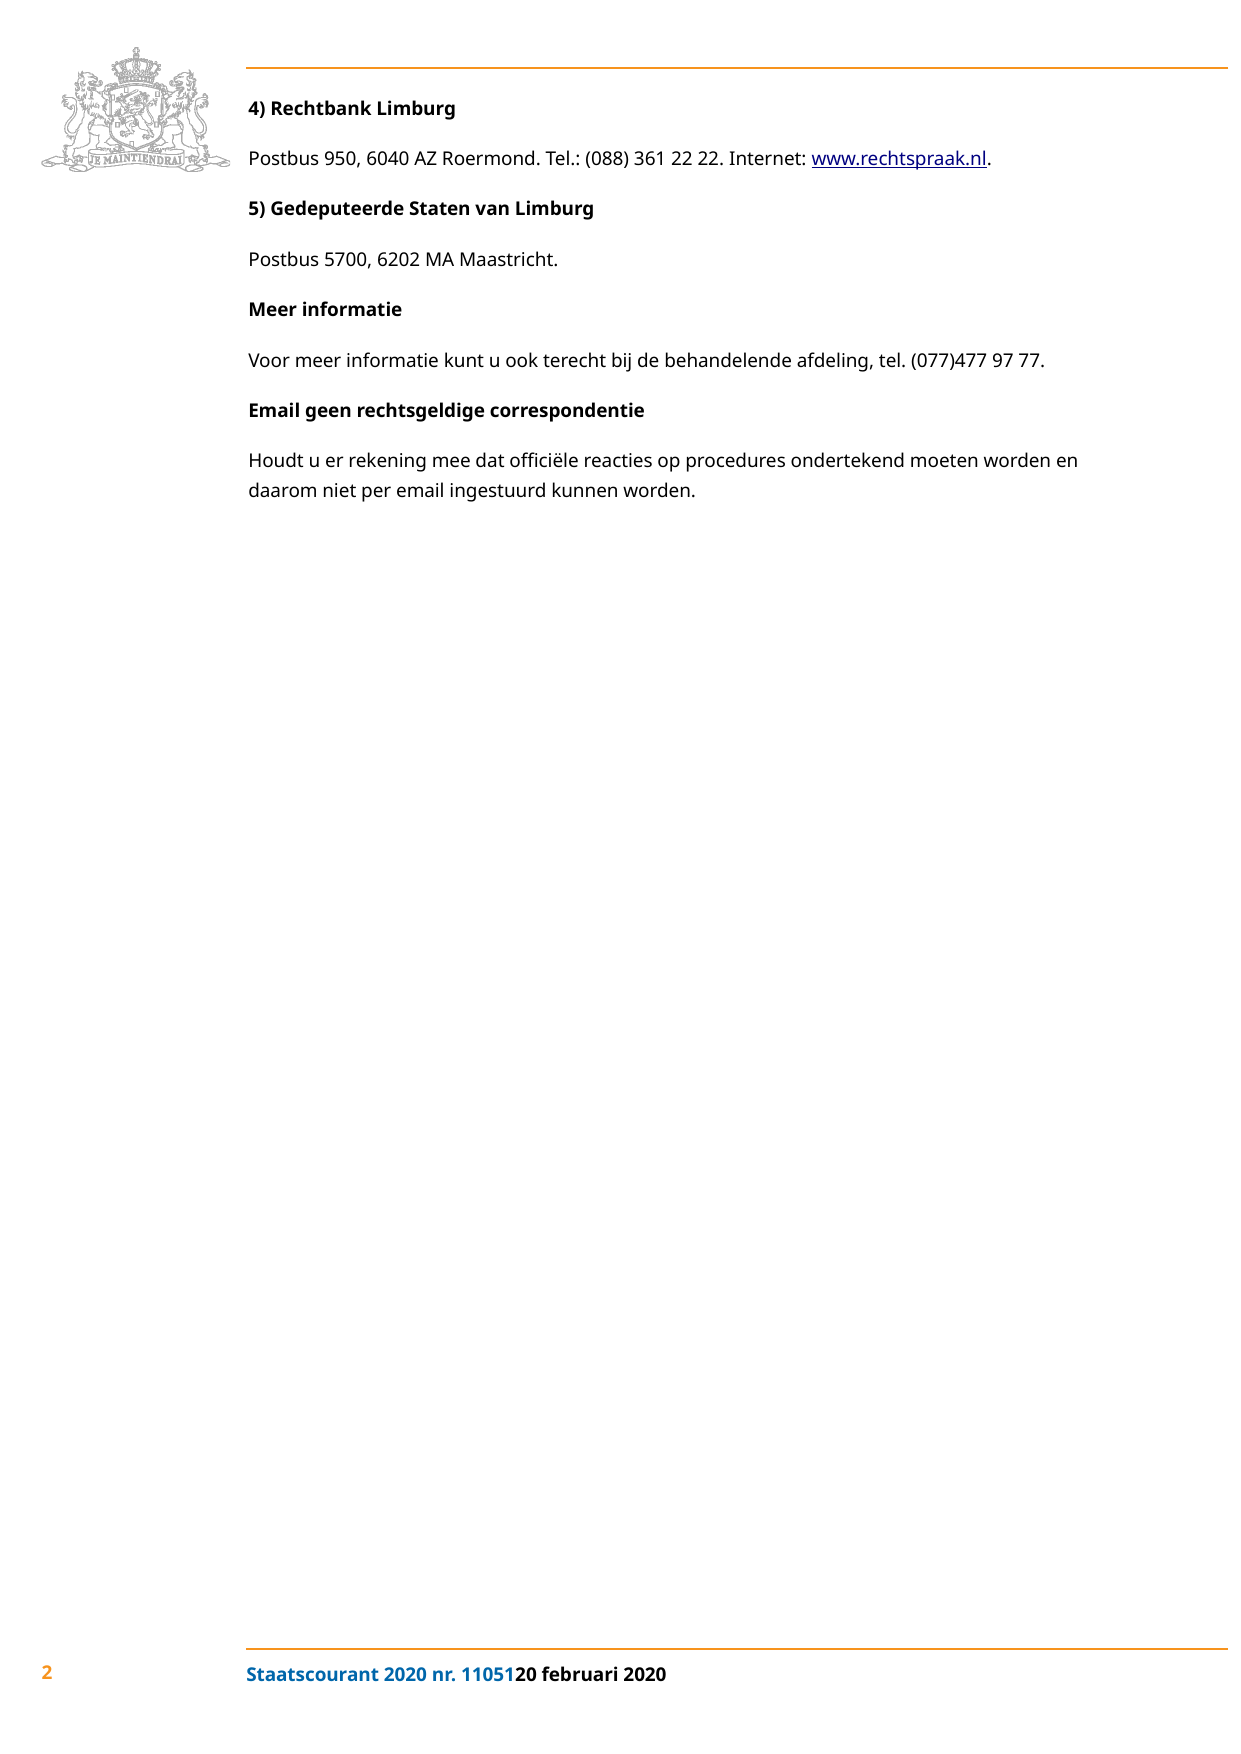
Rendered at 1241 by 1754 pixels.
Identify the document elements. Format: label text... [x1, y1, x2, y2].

text Voor meer informatie kunt u ook terecht bij de behandelende afdeling, tel. (077)477 97 77. [248, 347, 1152, 373]
text Postbus 5700, 6202 MA Maastricht. [248, 246, 1152, 272]
text Postbus 950, 6040 AZ Roermond. Tel.: (088) 361 22 22. Internet: www.rechtspraak.nl. [248, 145, 1152, 171]
picture [41, 47, 231, 172]
text Meer informatie [248, 296, 1152, 322]
text Email geen rechtsgeldige correspondentie [248, 397, 1152, 423]
text 4) Rechtbank Limburg [248, 95, 1152, 121]
text Houdt u er rekening mee dat officiële reacties op procedures ondertekend moeten worden en daarom niet per email ingestuurd kunnen worden. [248, 448, 1152, 503]
text 5) Gedeputeerde Staten van Limburg [248, 196, 1152, 221]
